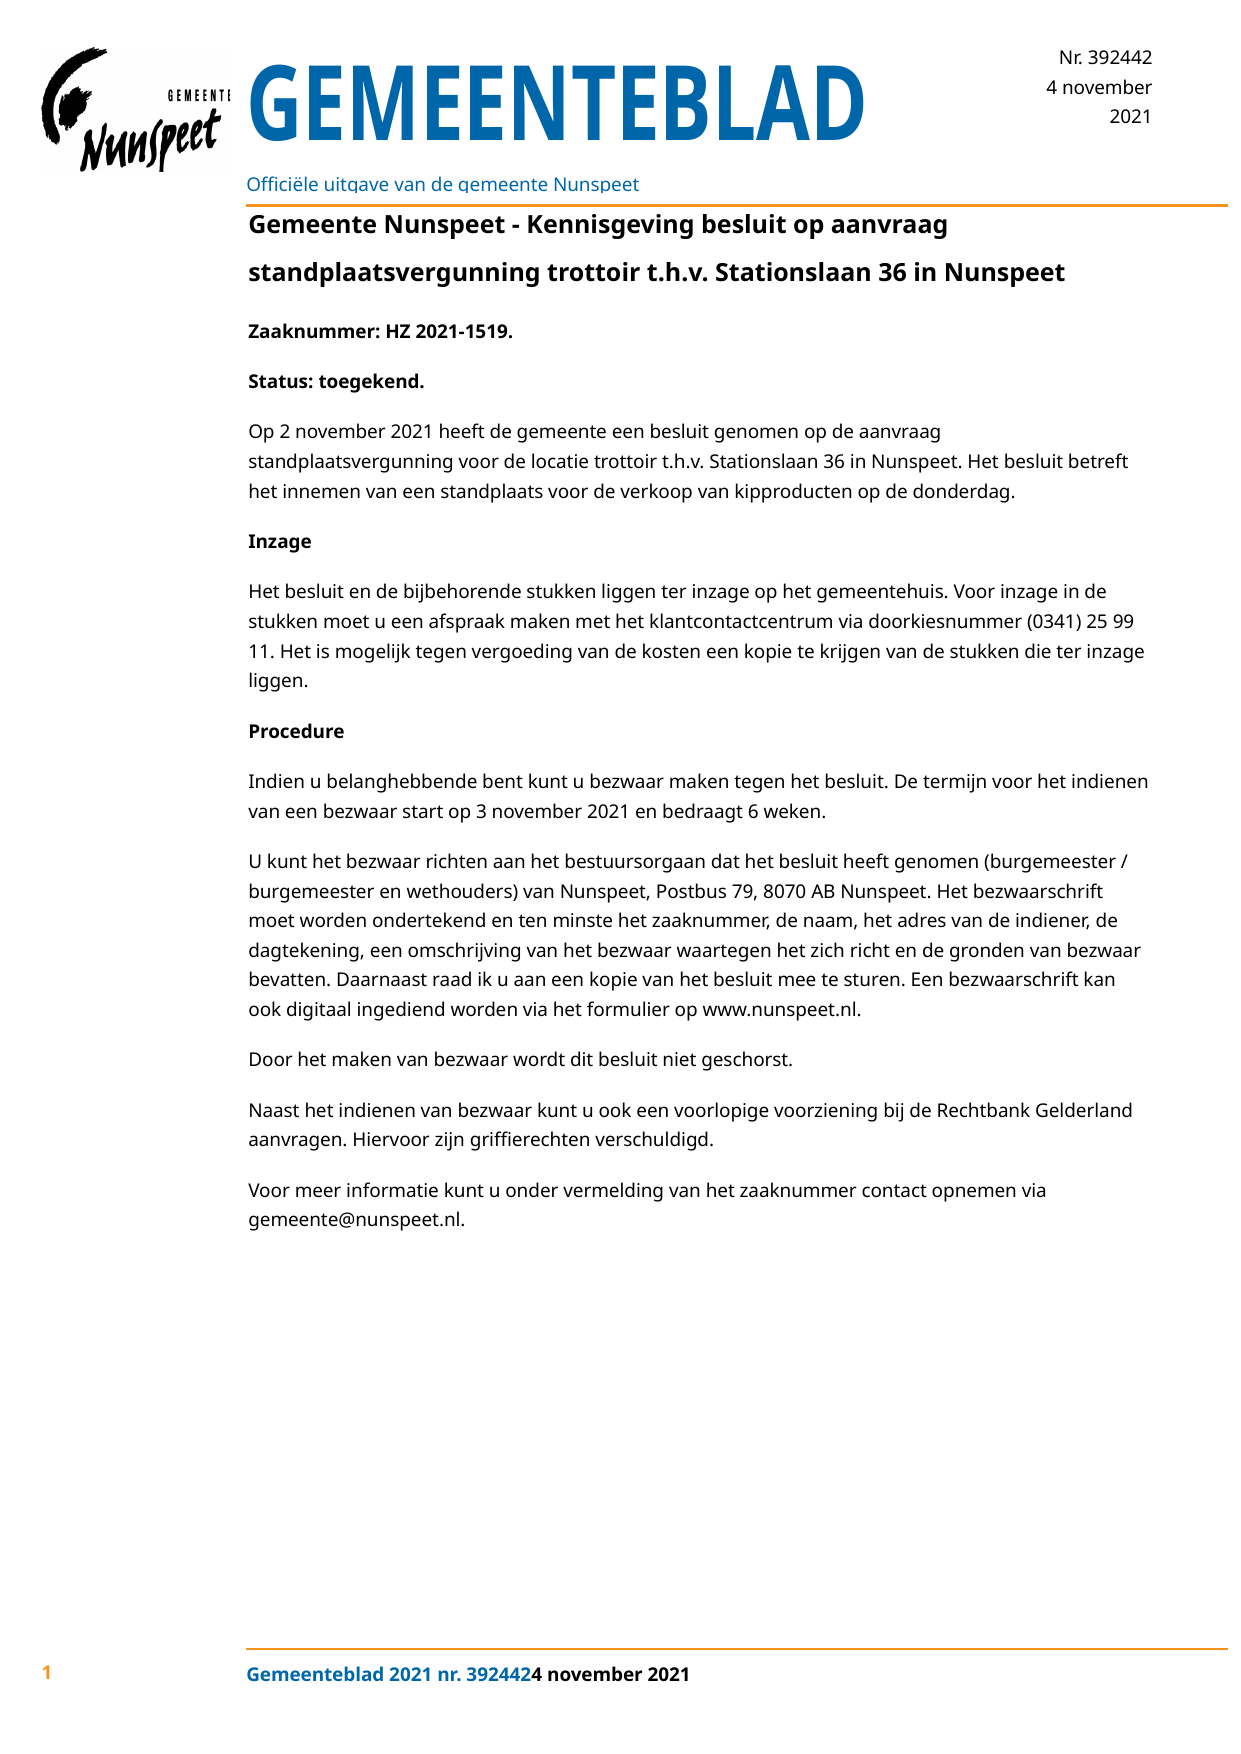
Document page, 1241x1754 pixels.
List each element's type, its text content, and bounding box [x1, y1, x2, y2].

text Naast het indienen van bezwaar kunt u ook een voorlopige voorziening bij de Rechtbank Gelderland aanvragen. Hiervoor zijn griffierechten verschuldigd. [248, 1097, 1152, 1152]
text Procedure [248, 718, 1152, 744]
text Gemeente Nunspeet - Kennisgeving besluit op aanvraag standplaatsvergunning trottoir t.h.v. Stationslaan 36 in Nunspeet [248, 207, 1152, 288]
text Het besluit en de bijbehorende stukken liggen ter inzage op het gemeentehuis. Voor inzage in de stukken moet u een afspraak maken met het klantcontactcentrum via doorkiesnummer (0341) 25 99 11. Het is mogelijk tegen vergoeding van de kosten een kopie te krijgen van de stukken die ter inzage liggen. [248, 579, 1152, 693]
text Indien u belanghebbende bent kunt u bezwaar maken tegen het besluit. De termijn voor het indienen van een bezwaar start op 3 november 2021 en bedraagt 6 weken. [248, 768, 1152, 824]
text Voor meer informatie kunt u onder vermelding van het zaaknummer contact opnemen via gemeente@nunspeet.nl. [248, 1177, 1152, 1232]
text Status: toegekend. [248, 368, 1152, 394]
text Door het maken van bezwaar wordt dit besluit niet geschorst. [248, 1047, 1152, 1072]
text Inzage [248, 528, 1152, 554]
picture [41, 47, 231, 172]
text Op 2 november 2021 heeft de gemeente een besluit genomen op de aanvraag standplaatsvergunning voor de locatie trottoir t.h.v. Stationslaan 36 in Nunspeet. Het besluit betreft het innemen van een standplaats voor de verkoop van kipproducten op de donderdag. [248, 419, 1152, 504]
text U kunt het bezwaar richten aan het bestuursorgaan dat het besluit heeft genomen (burgemeester / burgemeester en wethouders) van Nunspeet, Postbus 79, 8070 AB Nunspeet. Het bezwaarschrift moet worden ondertekend en ten minste het zaaknummer, de naam, het adres van de indiener, de dagtekening, een omschrijving van het bezwaar waartegen het zich richt en de gronden van bezwaar bevatten. Daarnaast raad ik u aan een kopie van het besluit mee te sturen. Een bezwaarschrift kan ook digitaal ingediend worden via het formulier op www.nunspeet.nl. [248, 848, 1152, 1022]
text Zaaknummer: HZ 2021-1519. [248, 318, 1152, 344]
